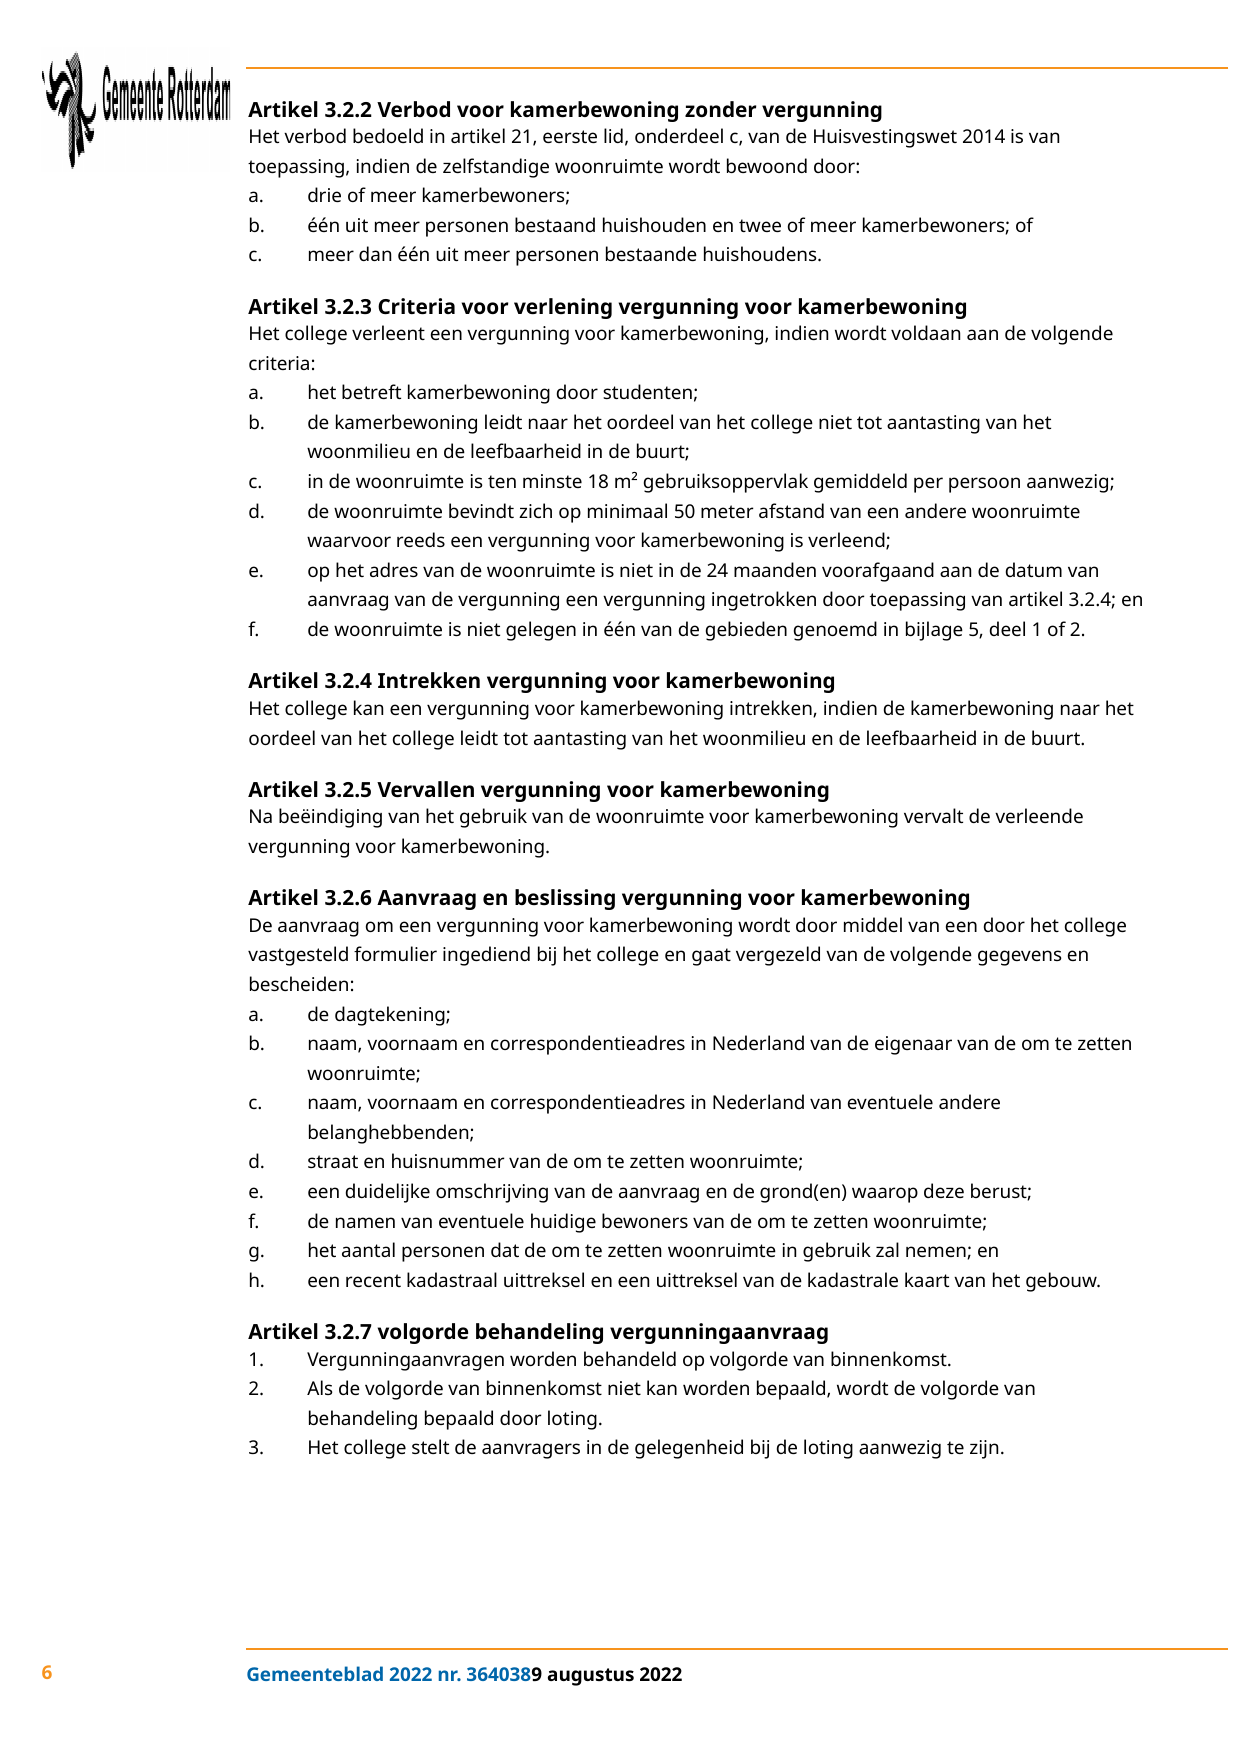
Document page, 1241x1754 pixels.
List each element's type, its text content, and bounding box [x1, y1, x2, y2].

list op het adres van de woonruimte is niet in de 24 maanden voorafgaand aan de datum van aanvraag van de vergunning een vergunning ingetrokken door toepassing van artikel 3.2.4; en [248, 557, 1152, 612]
text Na beëindiging van het gebruik van de woonruimte voor kamerbewoning vervalt de verleende vergunning voor kamerbewoning. [248, 803, 1152, 859]
text Het college kan een vergunning voor kamerbewoning intrekken, indien de kamerbewoning naar het oordeel van het college leidt tot aantasting van het woonmilieu en de leefbaarheid in de buurt. [248, 695, 1152, 750]
picture [41, 47, 231, 172]
text Het verbod bedoeld in artikel 21, eerste lid, onderdeel c, van de Huisvestingswet 2014 is van toepassing, indien de zelfstandige woonruimte wordt bewoond door: [248, 123, 1152, 178]
list het aantal personen dat de om te zetten woonruimte in gebruik zal nemen; en [248, 1237, 1152, 1263]
list Als de volgorde van binnenkomst niet kan worden bepaald, wordt de volgorde van behandeling bepaald door loting. [248, 1375, 1152, 1431]
list drie of meer kamerbewoners; [248, 182, 1152, 208]
text Artikel 3.2.5 Vervallen vergunning voor kamerbewoning [248, 775, 1152, 803]
list meer dan één uit meer personen bestaande huishoudens. [248, 242, 1152, 267]
text Artikel 3.2.6 Aanvraag en beslissing vergunning voor kamerbewoning [248, 883, 1152, 912]
list naam, voornaam en correspondentieadres in Nederland van eventuele andere belanghebbenden; [248, 1089, 1152, 1145]
list de kamerbewoning leidt naar het oordeel van het college niet tot aantasting van het woonmilieu en de leefbaarheid in de buurt; [248, 409, 1152, 464]
list de woonruimte is niet gelegen in één van de gebieden genoemd in bijlage 5, deel 1 of 2. [248, 616, 1152, 642]
text Het college verleent een vergunning voor kamerbewoning, indien wordt voldaan aan de volgende criteria: [248, 320, 1152, 376]
list Het college stelt de aanvragers in de gelegenheid bij de loting aanwezig te zijn. [248, 1434, 1152, 1460]
list de dagtekening; [248, 1001, 1152, 1026]
list één uit meer personen bestaand huishouden en twee of meer kamerbewoners; of [248, 212, 1152, 238]
list Vergunningaanvragen worden behandeld op volgorde van binnenkomst. [248, 1346, 1152, 1372]
text Artikel 3.2.2 Verbod voor kamerbewoning zonder vergunning [248, 95, 1152, 123]
list een recent kadastraal uittreksel en een uittreksel van de kadastrale kaart van het gebouw. [248, 1267, 1152, 1293]
list straat en huisnummer van de om te zetten woonruimte; [248, 1149, 1152, 1174]
list de namen van eventuele huidige bewoners van de om te zetten woonruimte; [248, 1208, 1152, 1233]
text Artikel 3.2.3 Criteria voor verlening vergunning voor kamerbewoning [248, 292, 1152, 320]
list in de woonruimte is ten minste 18 m² gebruiksoppervlak gemiddeld per persoon aanwezig; [248, 468, 1152, 494]
text De aanvraag om een vergunning voor kamerbewoning wordt door middel van een door het college vastgesteld formulier ingediend bij het college en gaat vergezeld van de volgende gegevens en bescheiden: [248, 912, 1152, 997]
text Artikel 3.2.4 Intrekken vergunning voor kamerbewoning [248, 667, 1152, 695]
list naam, voornaam en correspondentieadres in Nederland van de eigenaar van de om te zetten woonruimte; [248, 1030, 1152, 1086]
list het betreft kamerbewoning door studenten; [248, 379, 1152, 405]
text Artikel 3.2.7 volgorde behandeling vergunningaanvraag [248, 1317, 1152, 1346]
list de woonruimte bevindt zich op minimaal 50 meter afstand van een andere woonruimte waarvoor reeds een vergunning voor kamerbewoning is verleend; [248, 498, 1152, 553]
list een duidelijke omschrijving van de aanvraag en de grond(en) waarop deze berust; [248, 1178, 1152, 1204]
